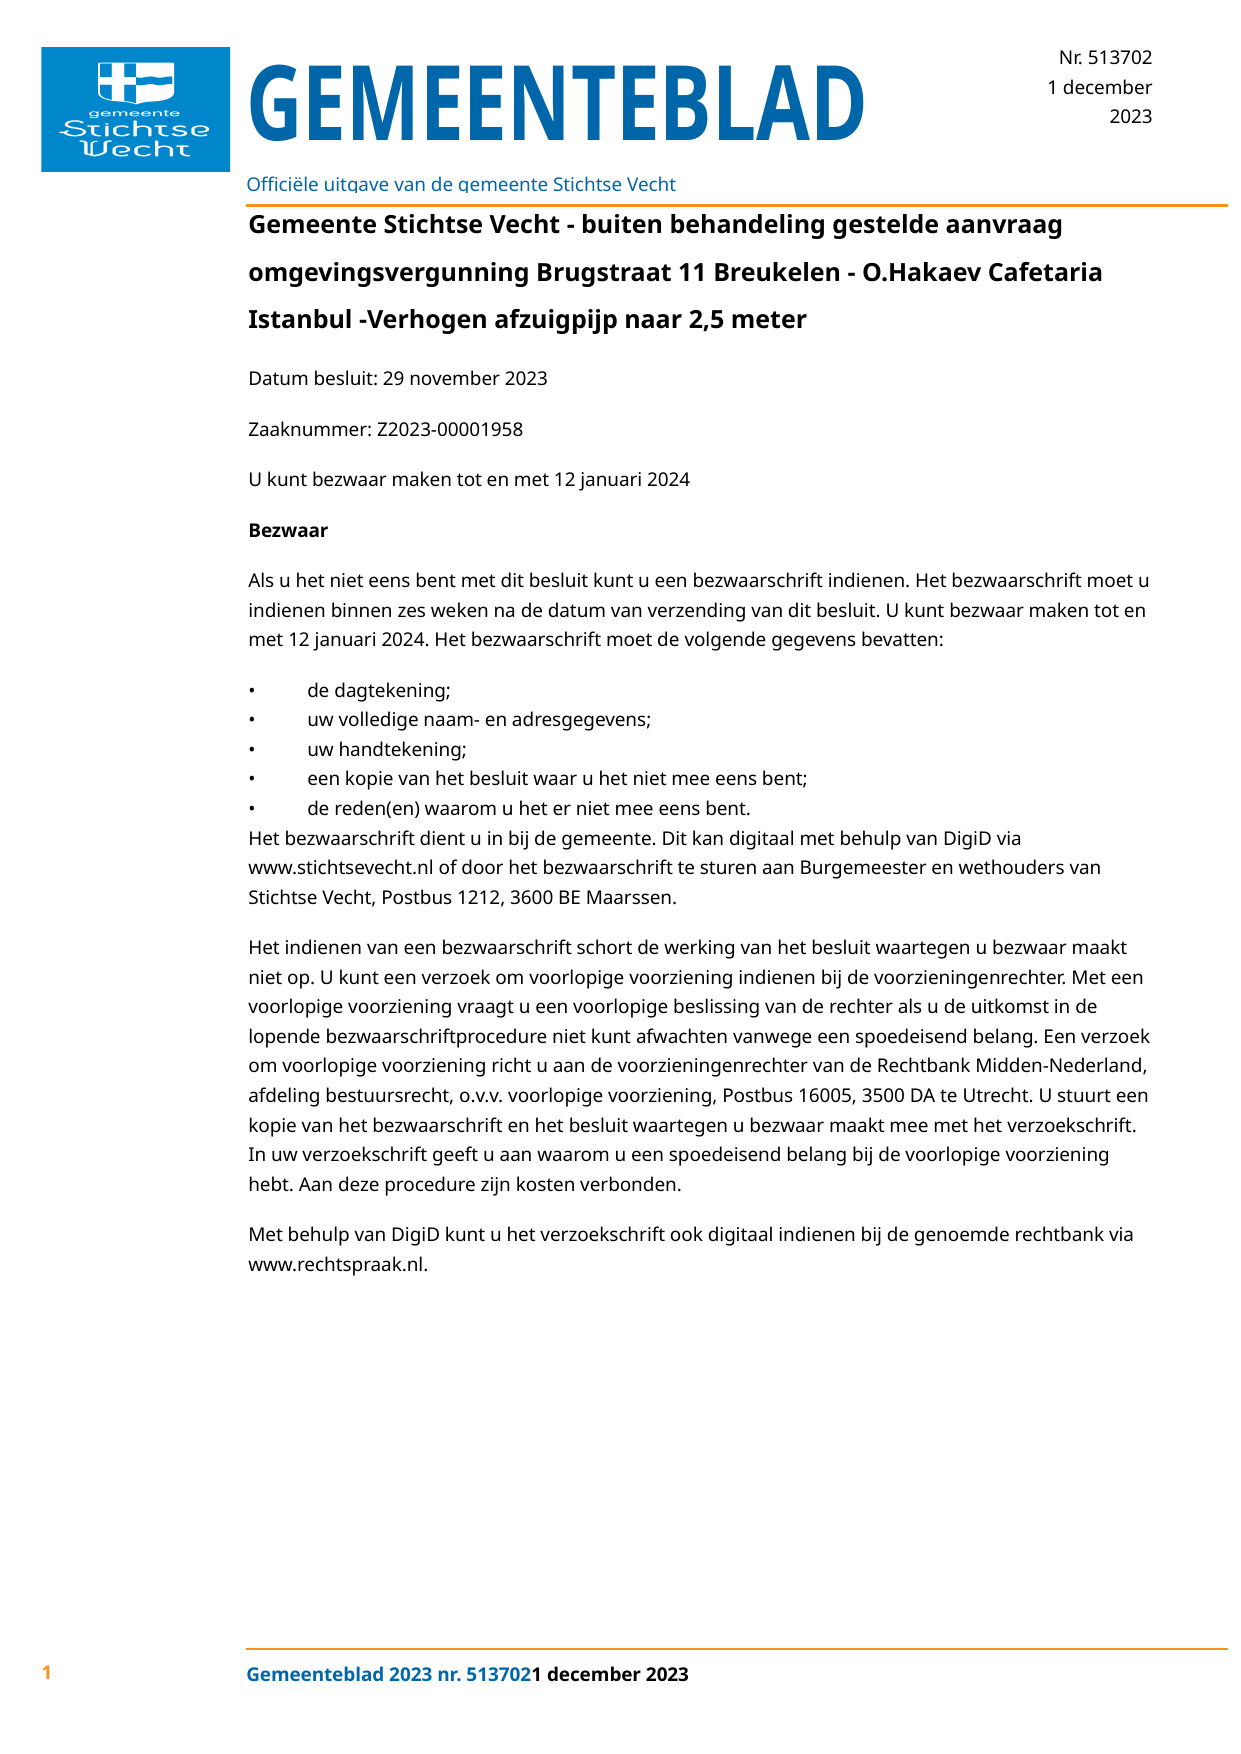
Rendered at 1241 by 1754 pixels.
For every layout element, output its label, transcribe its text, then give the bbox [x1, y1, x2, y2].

list een kopie van het besluit waar u het niet mee eens bent; [248, 766, 1152, 791]
text Gemeente Stichtse Vecht - buiten behandeling gestelde aanvraag omgevingsvergunning Brugstraat 11 Breukelen - O.Hakaev Cafetaria Istanbul -Verhogen afzuigpijp naar 2,5 meter [248, 207, 1152, 336]
list de reden(en) waarom u het er niet mee eens bent. [248, 795, 1152, 821]
text Als u het niet eens bent met dit besluit kunt u een bezwaarschrift indienen. Het bezwaarschrift moet u indienen binnen zes weken na de datum van verzending van dit besluit. U kunt bezwaar maken tot en met 12 januari 2024. Het bezwaarschrift moet de volgende gegevens bevatten: [248, 567, 1152, 652]
list uw volledige naam- en adresgegevens; [248, 706, 1152, 732]
list uw handtekening; [248, 736, 1152, 762]
picture [137, 63, 174, 103]
text Datum besluit: 29 november 2023 [248, 366, 1152, 391]
text Het indienen van een bezwaarschrift schort de werking van het besluit waartegen u bezwaar maakt niet op. U kunt een verzoek om voorlopige voorziening indienen bij de voorzieningenrechter. Met een voorlopige voorziening vraagt u een voorlopige beslissing van de rechter als u de uitkomst in de lopende bezwaarschriftprocedure niet kunt afwachten vanwege een spoedeisend belang. Een verzoek om voorlopige voorziening richt u aan de voorzieningenrechter van de Rechtbank Midden-Nederland, afdeling bestuursrecht, o.v.v. voorlopige voorziening, Postbus 16005, 3500 DA te Utrecht. U stuurt een kopie van het bezwaarschrift en het besluit waartegen u bezwaar maakt mee met het verzoekschrift. In uw verzoekschrift geeft u aan waarom u een spoedeisend belang bij de voorlopige voorziening hebt. Aan deze procedure zijn kosten verbonden. [248, 934, 1152, 1197]
text Zaaknummer: Z2023-00001958 [248, 416, 1152, 442]
text Met behulp van DigiD kunt u het verzoekschrift ook digitaal indienen bij de genoemde rechtbank via www.rechtspraak.nl. [248, 1221, 1152, 1277]
text Bezwaar [248, 517, 1152, 542]
picture [99, 63, 135, 101]
list de dagtekening; [248, 677, 1152, 702]
text U kunt bezwaar maken tot en met 12 januari 2024 [248, 466, 1152, 492]
text Het bezwaarschrift dient u in bij de gemeente. Dit kan digitaal met behulp van DigiD via www.stichtsevecht.nl of door het bezwaarschrift te sturen aan Burgemeester en wethouders van Stichtse Vecht, Postbus 1212, 3600 BE Maarssen. [248, 825, 1152, 909]
